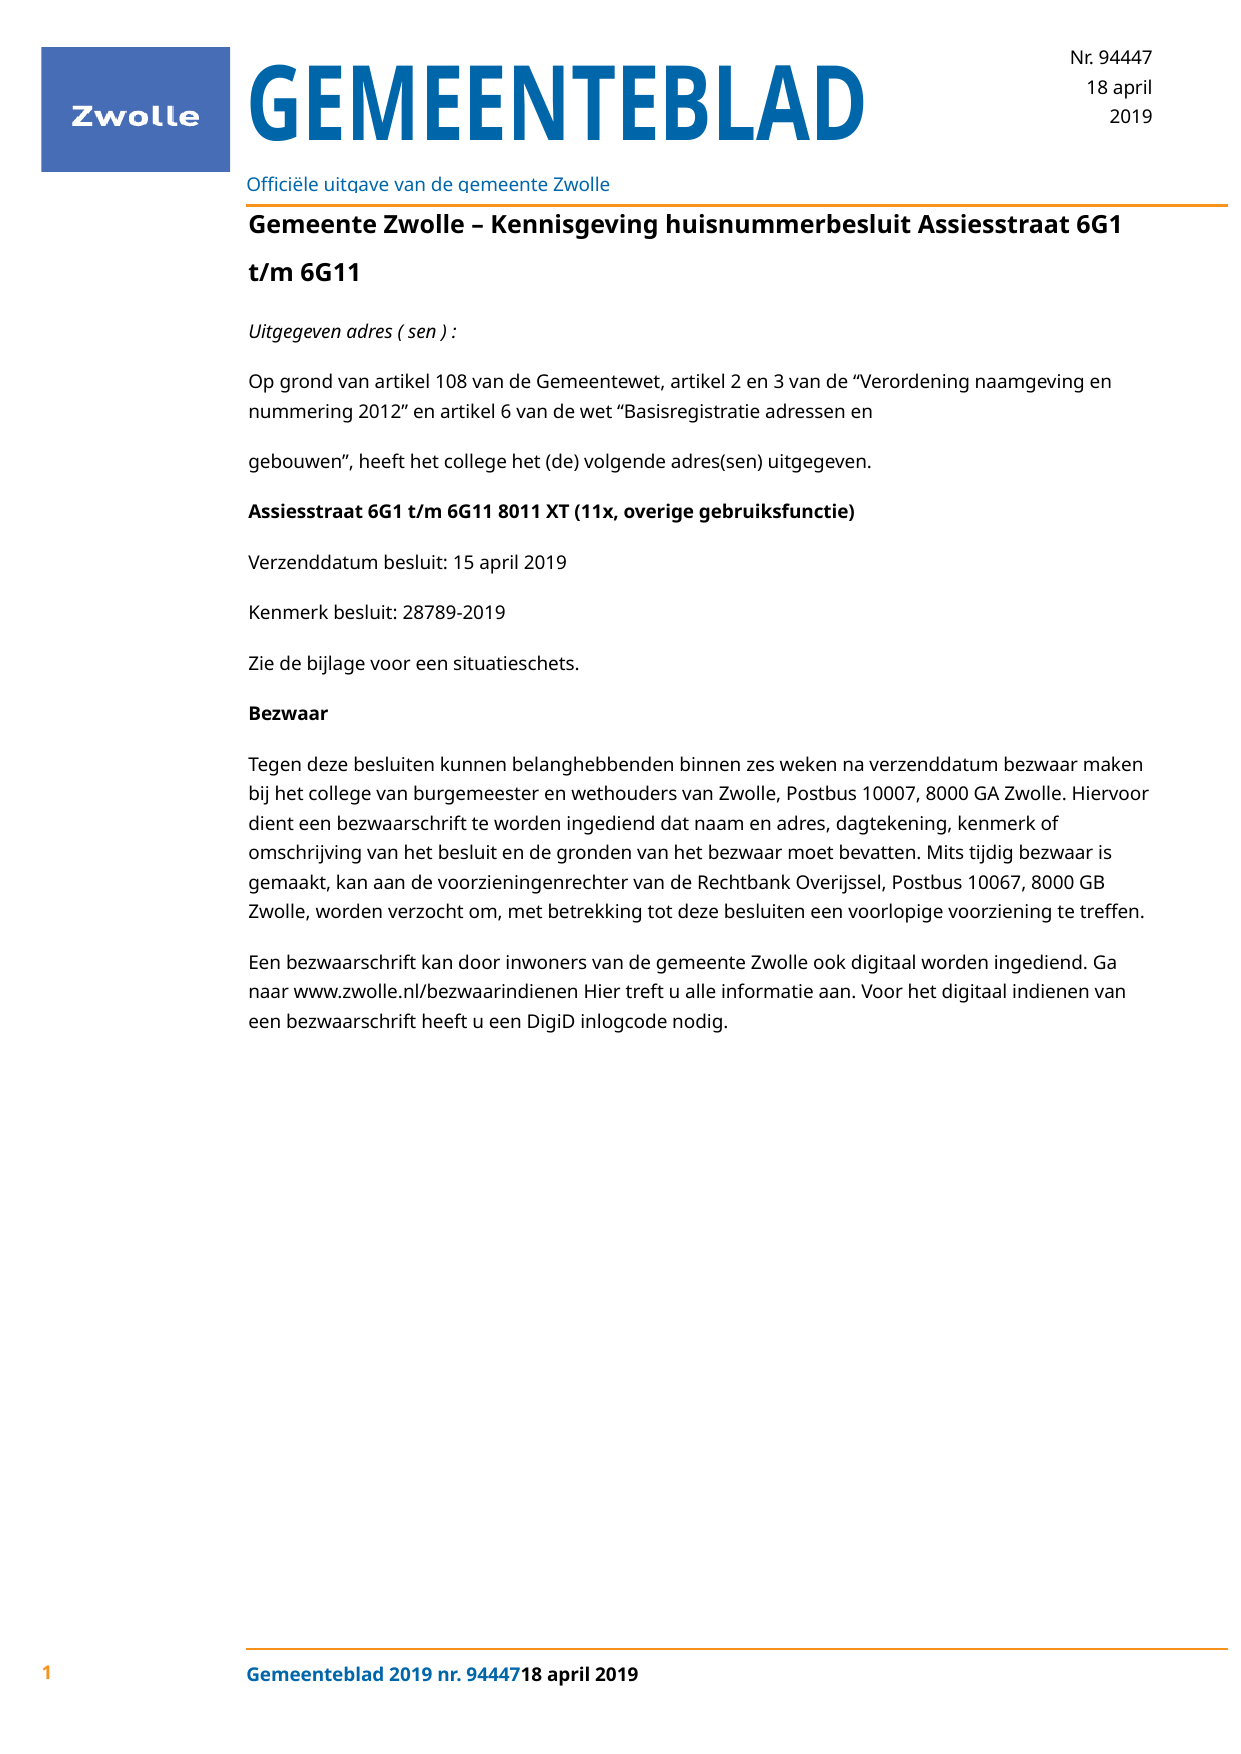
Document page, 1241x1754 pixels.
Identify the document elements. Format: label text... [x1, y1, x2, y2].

text Op grond van artikel 108 van de Gemeentewet, artikel 2 en 3 van de “Verordening naamgeving en nummering 2012” en artikel 6 van de wet “Basisregistratie adressen en [248, 368, 1152, 424]
text Gemeente Zwolle – Kennisgeving huisnummerbesluit Assiesstraat 6G1 t/m 6G11 [248, 207, 1152, 288]
text Zie de bijlage voor een situatieschets. [248, 650, 1152, 676]
text Assiesstraat 6G1 t/m 6G11 8011 XT (11x, overige gebruiksfunctie) [248, 499, 1152, 524]
text Bezwaar [248, 700, 1152, 726]
picture [41, 47, 231, 172]
text Uitgegeven adres ( sen ) : [248, 318, 1152, 344]
text Tegen deze besluiten kunnen belanghebbenden binnen zes weken na verzenddatum bezwaar maken bij het college van burgemeester en wethouders van Zwolle, Postbus 10007, 8000 GA Zwolle. Hiervoor dient een bezwaarschrift te worden ingediend dat naam en adres, dagtekening, kenmerk of omschrijving van het besluit en de gronden van het bezwaar moet bevatten. Mits tijdig bezwaar is gemaakt, kan aan de voorzieningenrechter van de Rechtbank Overijssel, Postbus 10067, 8000 GB Zwolle, worden verzocht om, met betrekking tot deze besluiten een voorlopige voorziening te treffen. [248, 751, 1152, 924]
text Kenmerk besluit: 28789-2019 [248, 599, 1152, 625]
text Verzenddatum besluit: 15 april 2019 [248, 549, 1152, 575]
text gebouwen”, heeft het college het (de) volgende adres(sen) uitgegeven. [248, 448, 1152, 474]
text Een bezwaarschrift kan door inwoners van de gemeente Zwolle ook digitaal worden ingediend. Ga naar www.zwolle.nl/bezwaarindienen Hier treft u alle informatie aan. Voor het digitaal indienen van een bezwaarschrift heeft u een DigiD inlogcode nodig. [248, 949, 1152, 1034]
